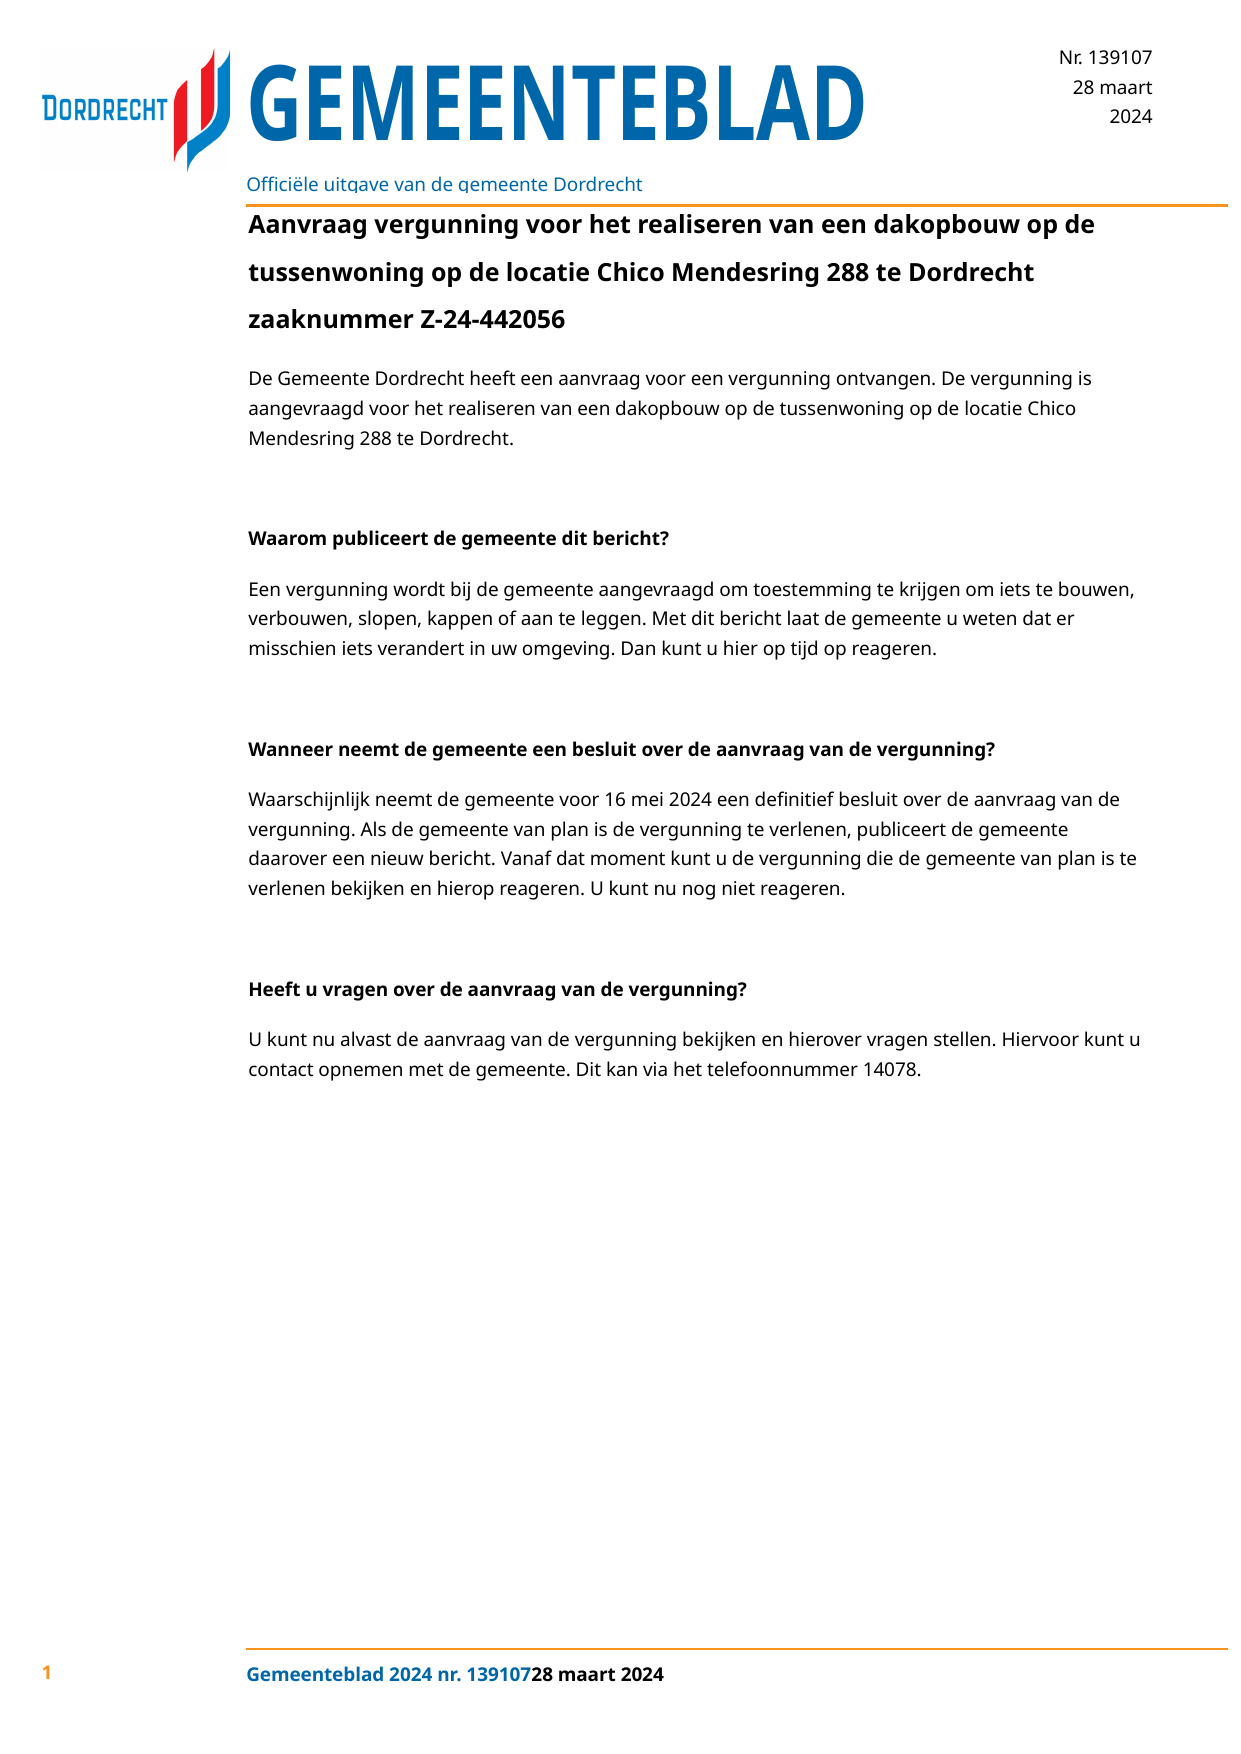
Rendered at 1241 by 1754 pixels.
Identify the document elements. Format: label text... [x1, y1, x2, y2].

text Waarom publiceert de gemeente dit bericht? [248, 526, 1152, 551]
picture [41, 47, 231, 172]
text De Gemeente Dordrecht heeft een aanvraag voor een vergunning ontvangen. De vergunning is aangevraagd voor het realiseren van een dakopbouw op de tussenwoning op de locatie Chico Mendesring 288 te Dordrecht. [248, 366, 1152, 450]
text Waarschijnlijk neemt de gemeente voor 16 mei 2024 een definitief besluit over de aanvraag van de vergunning. Als de gemeente van plan is de vergunning te verlenen, publiceert de gemeente daarover een nieuw bericht. Vanaf dat moment kunt u de vergunning die de gemeente van plan is te verlenen bekijken en hierop reageren. U kunt nu nog niet reageren. [248, 786, 1152, 901]
text Heeft u vragen over de aanvraag van de vergunning? [248, 976, 1152, 1002]
text Wanneer neemt de gemeente een besluit over de aanvraag van de vergunning? [248, 736, 1152, 762]
text Een vergunning wordt bij de gemeente aangevraagd om toestemming te krijgen om iets te bouwen, verbouwen, slopen, kappen of aan te leggen. Met dit bericht laat de gemeente u weten dat er misschien iets verandert in uw omgeving. Dan kunt u hier op tijd op reageren. [248, 576, 1152, 661]
text Aanvraag vergunning voor het realiseren van een dakopbouw op de tussenwoning op de locatie Chico Mendesring 288 te Dordrecht zaaknummer Z-24-442056 [248, 207, 1152, 336]
text U kunt nu alvast de aanvraag van de vergunning bekijken en hierover vragen stellen. Hiervoor kunt u contact opnemen met de gemeente. Dit kan via het telefoonnummer 14078. [248, 1026, 1152, 1082]
